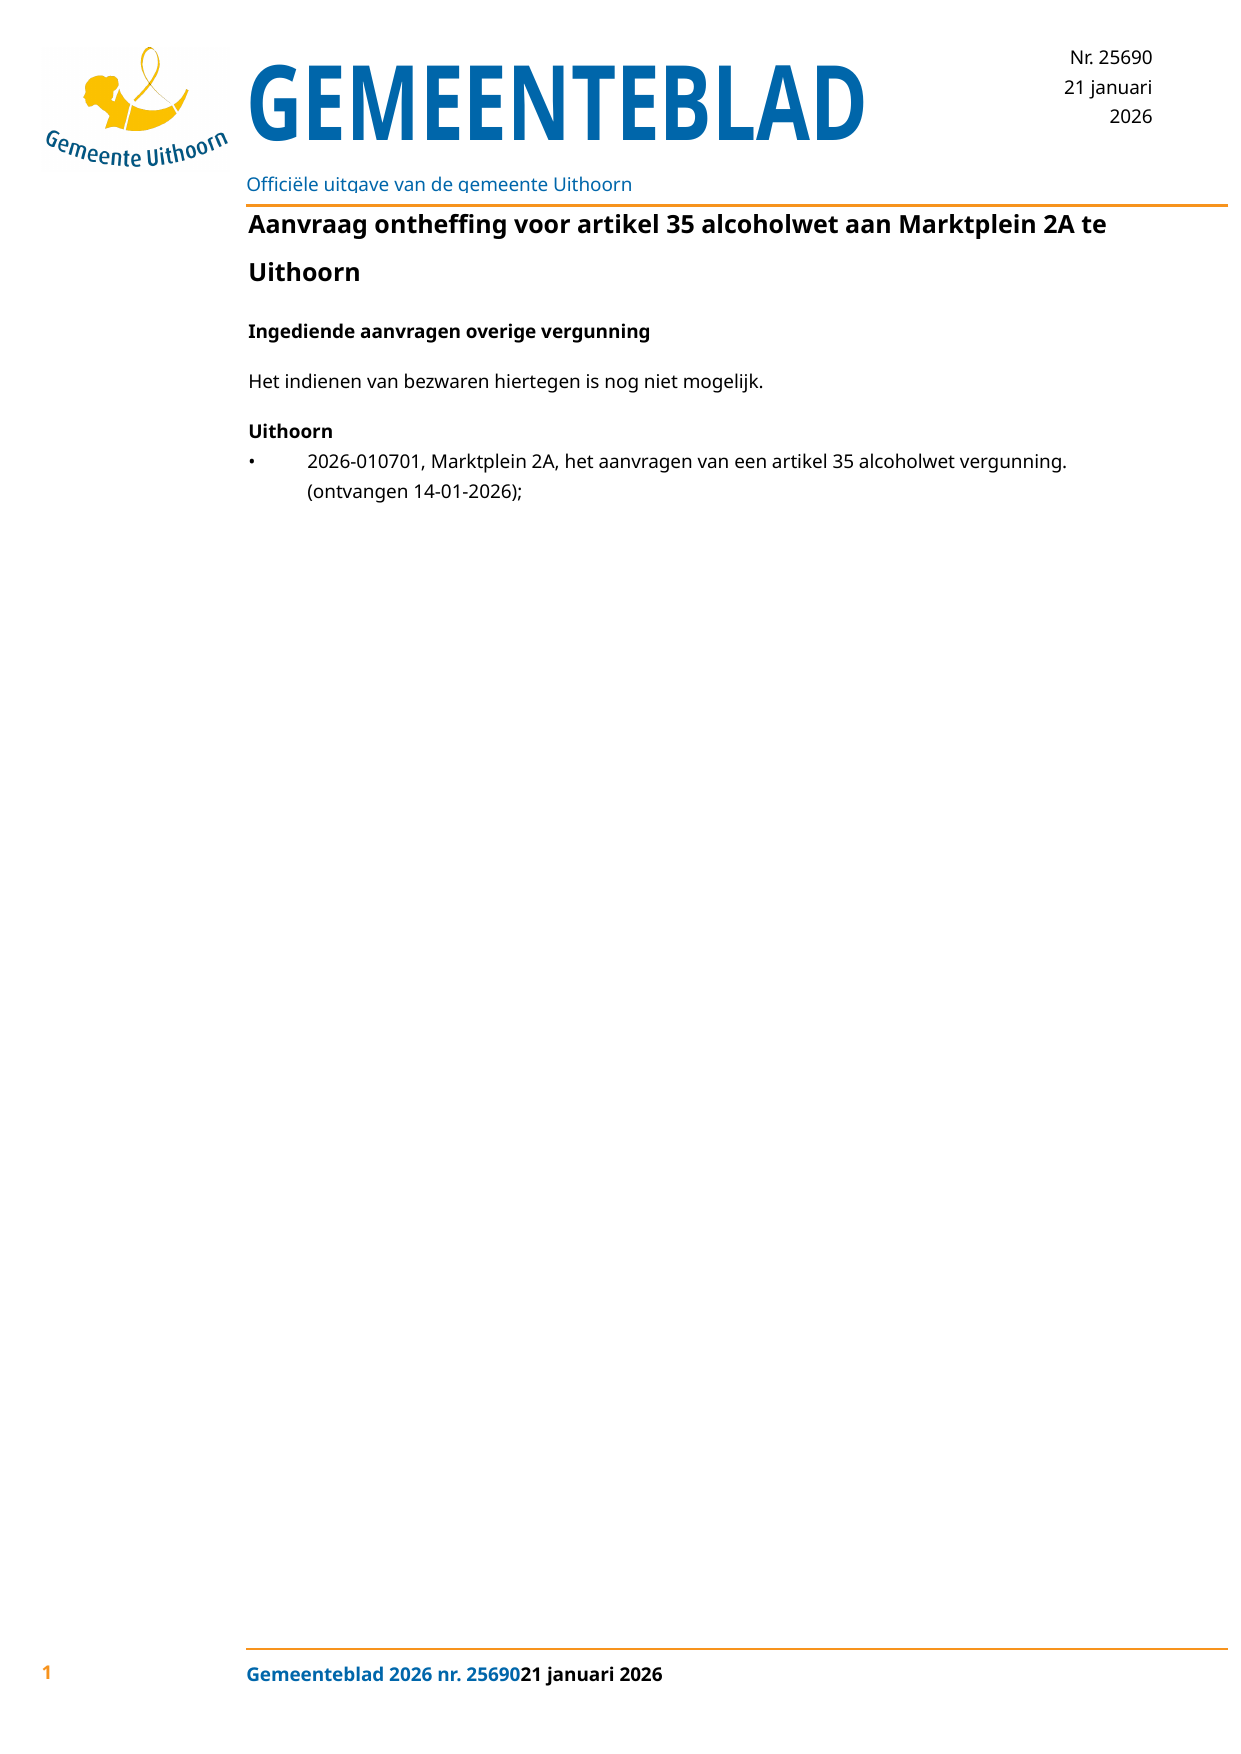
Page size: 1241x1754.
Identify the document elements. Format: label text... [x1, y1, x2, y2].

text Het indienen van bezwaren hiertegen is nog niet mogelijk. [248, 368, 1152, 394]
list 2026-010701, Marktplein 2A, het aanvragen van een artikel 35 alcoholwet vergunning. (ontvangen 14-01-2026); [248, 448, 1152, 504]
text Uithoorn [248, 419, 1152, 444]
picture [41, 47, 231, 172]
text Aanvraag ontheffing voor artikel 35 alcoholwet aan Marktplein 2A te Uithoorn [248, 207, 1152, 288]
text Ingediende aanvragen overige vergunning [248, 318, 1152, 344]
